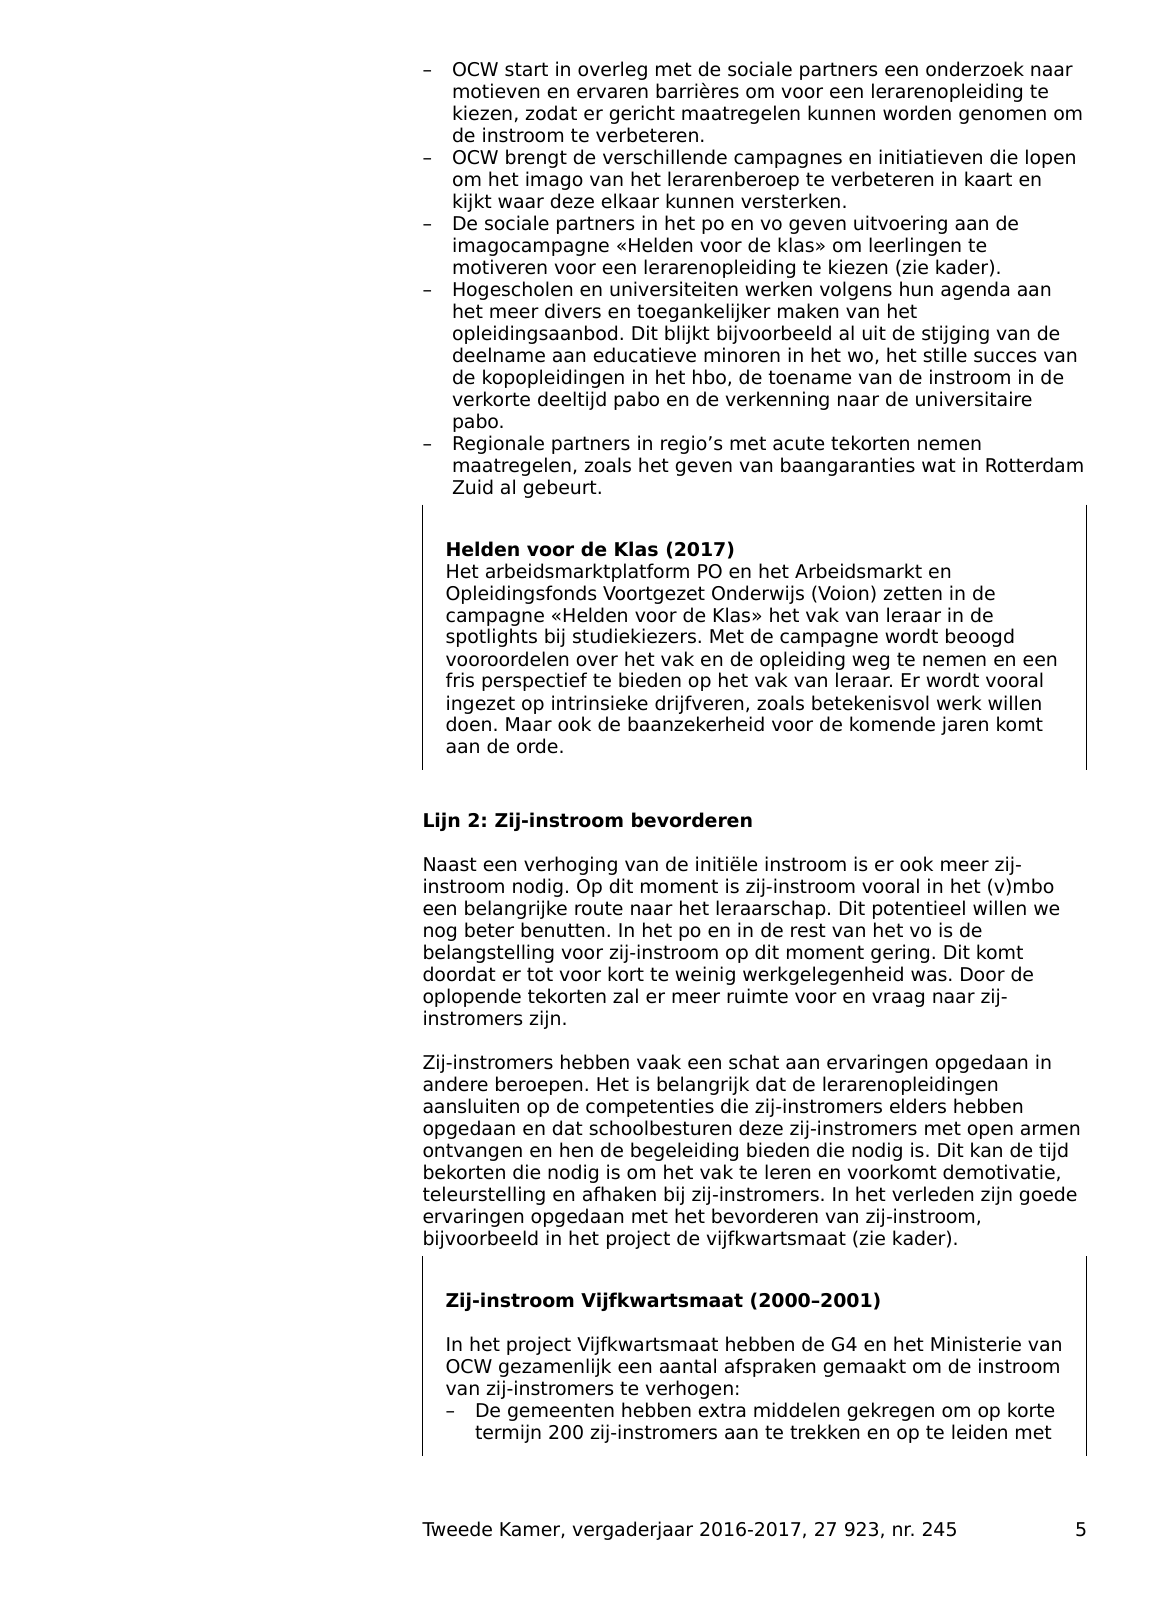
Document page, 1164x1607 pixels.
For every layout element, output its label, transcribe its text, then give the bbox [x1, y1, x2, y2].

text – De sociale partners in het po en vo geven uitvoering aan de imagocampagne «Helden voor de klas» om leerlingen te motiveren voor een lerarenopleiding te kiezen (zie kader). [422, 213, 1087, 279]
table_header Zij-instroom Vijfkwartsmaat (2000–2001) In het project Vijfkwartsmaat hebben de G4 en het Ministerie van OCW gezamenlijk een aantal afspraken gemaakt om de instroom van zij-instromers te verhogen: – De gemeenten hebben extra middelen gekregen om op korte termijn 200 zij-instromers aan te trekken en op te leiden met [423, 1256, 1086, 1456]
text – Regionale partners in regio’s met acute tekorten nemen maatregelen, zoals het geven van baangaranties wat in Rotterdam Zuid al gebeurt. [422, 433, 1087, 499]
text Naast een verhoging van de initiële instroom is er ook meer zij-instroom nodig. Op dit moment is zij-instroom vooral in het (v)mbo een belangrijke route naar het leraarschap. Dit potentieel willen we nog beter benutten. In het po en in de rest van het vo is de belangstelling voor zij-instroom op dit moment gering. Dit komt doordat er tot voor kort te weinig werkgelegenheid was. Door de oplopende tekorten zal er meer ruimte voor en vraag naar zij-instromers zijn. [422, 854, 1087, 1030]
text – Hogescholen en universiteiten werken volgens hun agenda aan het meer divers en toegankelijker maken van het opleidingsaanbod. Dit blijkt bijvoorbeeld al uit de stijging van de deelname aan educatieve minoren in het wo, het stille succes van de kopopleidingen in het hbo, de toename van de instroom in de verkorte deeltijd pabo en de verkenning naar de universitaire pabo. [422, 279, 1087, 433]
text – OCW start in overleg met de sociale partners een onderzoek naar motieven en ervaren barrières om voor een lerarenopleiding te kiezen, zodat er gericht maatregelen kunnen worden genomen om de instroom te verbeteren. [422, 59, 1087, 147]
text – OCW brengt de verschillende campagnes en initiatieven die lopen om het imago van het lerarenberoep te verbeteren in kaart en kijkt waar deze elkaar kunnen versterken. [422, 147, 1087, 213]
table_header Helden voor de Klas (2017) Het arbeidsmarktplatform PO en het Arbeidsmarkt en Opleidingsfonds Voortgezet Onderwijs (Voion) zetten in de campagne «Helden voor de Klas» het vak van leraar in de spotlights bij studiekiezers. Met de campagne wordt beoogd vooroordelen over het vak en de opleiding weg te nemen en een fris perspectief te bieden op het vak van leraar. Er wordt vooral ingezet op intrinsieke drijfveren, zoals betekenisvol werk willen doen. Maar ook de baanzekerheid voor de komende jaren komt aan de orde. [423, 505, 1086, 770]
subtitle Lijn 2: Zij-instroom bevorderen [422, 810, 1087, 832]
text Zij-instromers hebben vaak een schat aan ervaringen opgedaan in andere beroepen. Het is belangrijk dat de lerarenopleidingen aansluiten op de competenties die zij-instromers elders hebben opgedaan en dat schoolbesturen deze zij-instromers met open armen ontvangen en hen de begeleiding bieden die nodig is. Dit kan de tijd bekorten die nodig is om het vak te leren en voorkomt demotivatie, teleurstelling en afhaken bij zij-instromers. In het verleden zijn goede ervaringen opgedaan met het bevorderen van zij-instroom, bijvoorbeeld in het project de vijfkwartsmaat (zie kader). [422, 1052, 1087, 1250]
